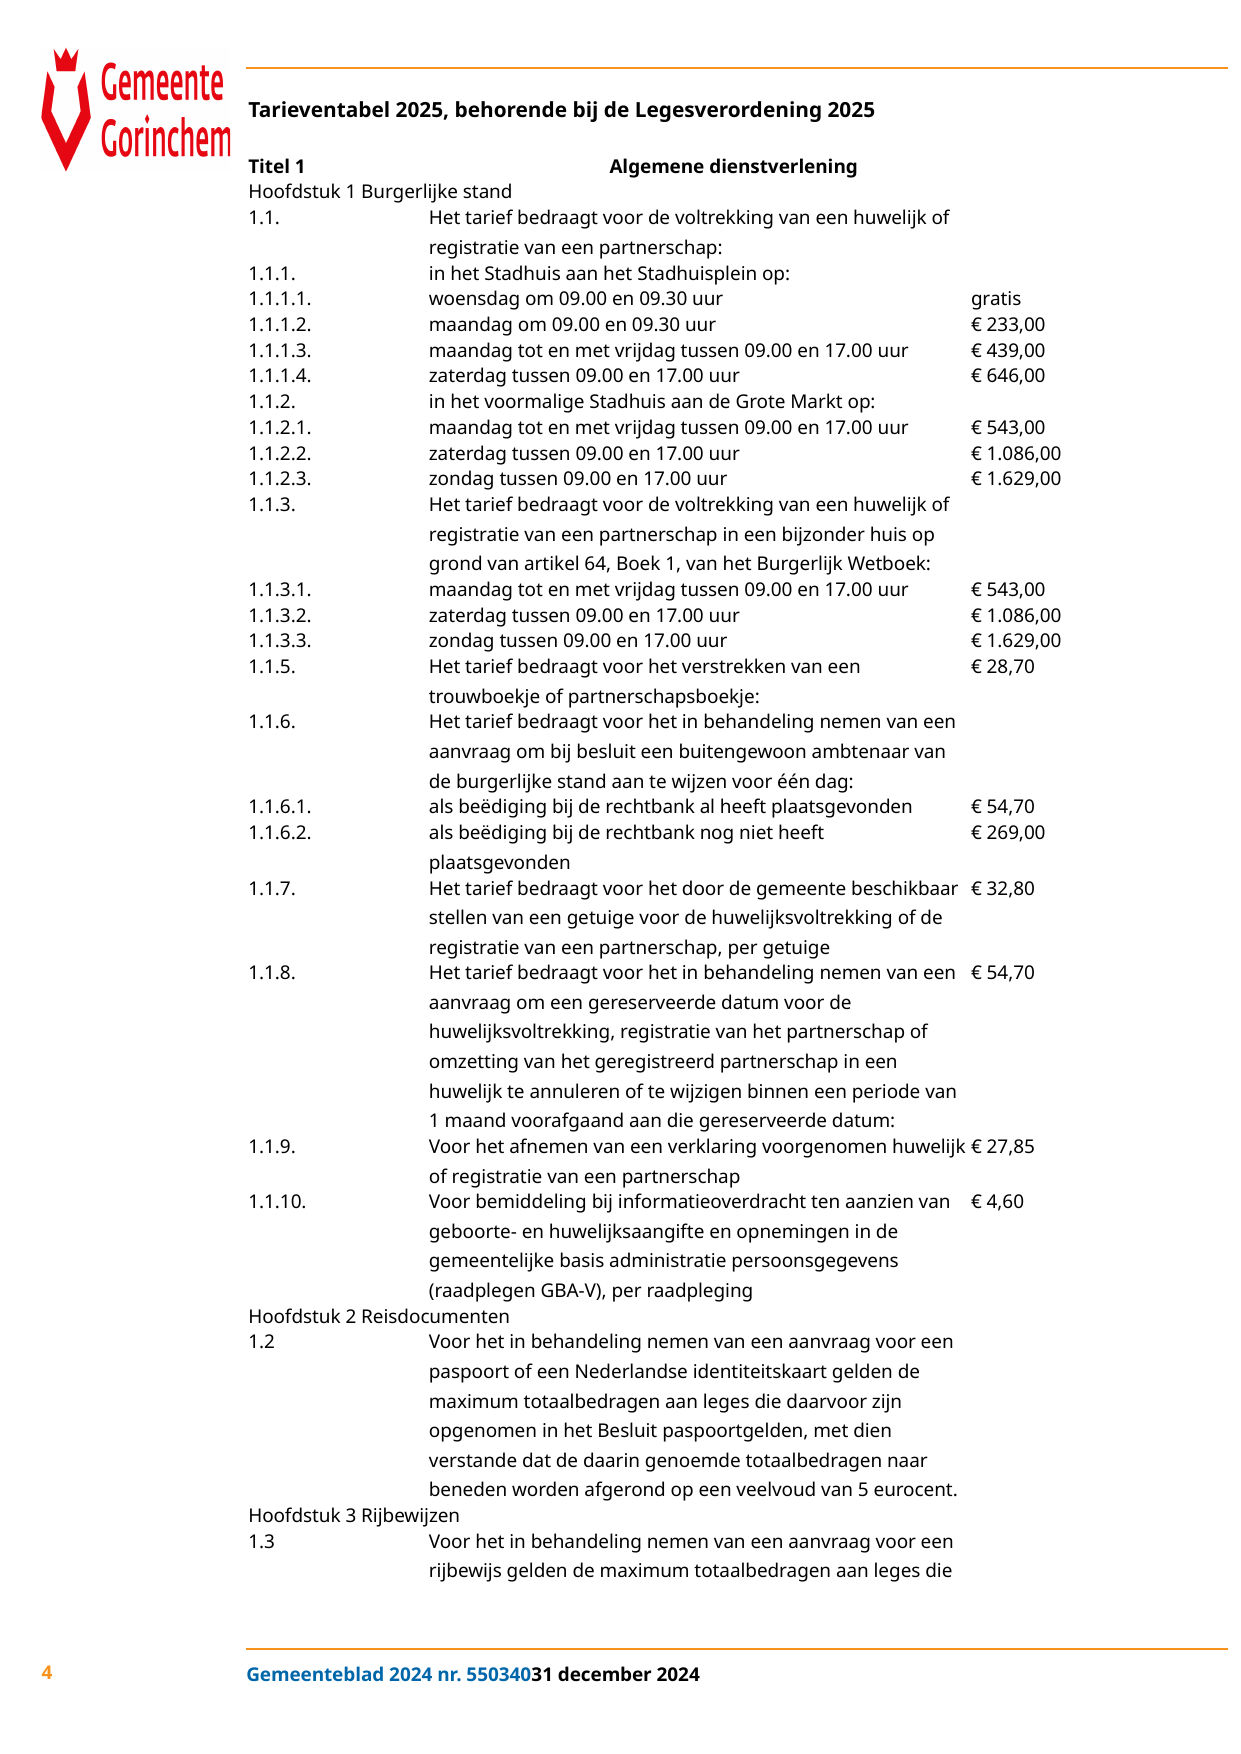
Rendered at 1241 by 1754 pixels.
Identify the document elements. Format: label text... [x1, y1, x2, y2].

table_cell gratis [971, 286, 1152, 311]
table_cell 1.1.6.1. [248, 794, 429, 819]
table_cell [971, 1303, 1152, 1329]
table_cell in het Stadhuis aan het Stadhuisplein op: [429, 260, 971, 286]
table_cell 1.1.2. [248, 389, 429, 414]
table_cell 1.1.8. [248, 960, 429, 1133]
table_header Algemene dienstverlening [609, 153, 971, 179]
table_cell [971, 491, 1152, 576]
table_cell [971, 709, 1152, 794]
table_cell € 1.629,00 [971, 628, 1152, 653]
table_cell 1.1. [248, 205, 429, 260]
table_cell maandag tot en met vrijdag tussen 09.00 en 17.00 uur [429, 414, 971, 440]
table_cell als beëdiging bij de rechtbank nog niet heeft plaatsgevonden [429, 819, 971, 875]
table_cell € 1.086,00 [971, 602, 1152, 628]
table_cell Het tarief bedraagt voor het in behandeling nemen van een aanvraag om een gereserveerde datum voor de huwelijksvoltrekking, registratie van het partnerschap of omzetting van het geregistreerd partnerschap in een huwelijk te annuleren of te wijzigen binnen een periode van 1 maand voorafgaand aan die gereserveerde datum: [429, 960, 971, 1133]
table_cell Voor het afnemen van een verklaring voorgenomen huwelijk of registratie van een partnerschap [429, 1133, 971, 1188]
table_cell 1.1.2.3. [248, 466, 429, 491]
table_cell zaterdag tussen 09.00 en 17.00 uur [429, 602, 971, 628]
table_cell 1.1.3.2. [248, 602, 429, 628]
table_cell Het tarief bedraagt voor het verstrekken van een trouwboekje of partnerschapsboekje: [429, 654, 971, 709]
table_cell 1.1.6.2. [248, 819, 429, 875]
table_cell 1.1.5. [248, 654, 429, 709]
table_cell € 32,80 [971, 875, 1152, 959]
table_cell [971, 260, 1152, 286]
table_cell Het tarief bedraagt voor het door de gemeente beschikbaar stellen van een getuige voor de huwelijksvoltrekking of de registratie van een partnerschap, per getuige [429, 875, 971, 959]
table_cell Hoofdstuk 3 Rijbewijzen [248, 1503, 971, 1528]
table_cell € 1.086,00 [971, 440, 1152, 466]
table_cell € 4,60 [971, 1189, 1152, 1303]
table_cell 1.1.7. [248, 875, 429, 959]
table_cell € 233,00 [971, 311, 1152, 337]
table_cell Het tarief bedraagt voor de voltrekking van een huwelijk of registratie van een partnerschap: [429, 205, 971, 260]
table_cell [971, 205, 1152, 260]
table_cell 1.1.1.3. [248, 337, 429, 363]
table_cell 1.1.6. [248, 709, 429, 794]
table_cell maandag tot en met vrijdag tussen 09.00 en 17.00 uur [429, 576, 971, 602]
table_cell 1.1.1. [248, 260, 429, 286]
table_header Titel 1 [248, 153, 609, 179]
table_cell [971, 389, 1152, 414]
table_cell € 28,70 [971, 654, 1152, 709]
table_header [971, 153, 1152, 179]
table_cell Voor het in behandeling nemen van een aanvraag voor een rijbewijs gelden de maximum totaalbedragen aan leges die [429, 1528, 971, 1583]
table_cell Voor bemiddeling bij informatieoverdracht ten aanzien van geboorte- en huwelijksaangifte en opnemingen in de gemeentelijke basis administratie persoonsgegevens (raadplegen GBA-V), per raadpleging [429, 1189, 971, 1303]
table_cell Het tarief bedraagt voor de voltrekking van een huwelijk of registratie van een partnerschap in een bijzonder huis op grond van artikel 64, Boek 1, van het Burgerlijk Wetboek: [429, 491, 971, 576]
table_cell maandag om 09.00 en 09.30 uur [429, 311, 971, 337]
table_cell 1.1.1.2. [248, 311, 429, 337]
table_cell zondag tussen 09.00 en 17.00 uur [429, 466, 971, 491]
table_cell 1.1.2.2. [248, 440, 429, 466]
table_cell Hoofdstuk 1 Burgerlijke stand [248, 179, 971, 204]
table_cell [971, 1329, 1152, 1502]
table_cell in het voormalige Stadhuis aan de Grote Markt op: [429, 389, 971, 414]
table_cell € 543,00 [971, 576, 1152, 602]
table_cell 1.1.10. [248, 1189, 429, 1303]
table_cell Hoofdstuk 2 Reisdocumenten [248, 1303, 971, 1329]
table_cell 1.1.3.1. [248, 576, 429, 602]
table_cell zaterdag tussen 09.00 en 17.00 uur [429, 363, 971, 388]
table_cell € 646,00 [971, 363, 1152, 388]
table_cell 1.1.3.3. [248, 628, 429, 653]
table_cell 1.1.3. [248, 491, 429, 576]
table_cell € 54,70 [971, 794, 1152, 819]
picture [41, 47, 231, 172]
table_cell € 54,70 [971, 960, 1152, 1133]
text Tarieventabel 2025, behorende bij de Legesverordening 2025 [248, 95, 1152, 123]
table_cell [971, 1503, 1152, 1528]
table_cell € 27,85 [971, 1133, 1152, 1188]
table_cell zondag tussen 09.00 en 17.00 uur [429, 628, 971, 653]
table_cell 1.1.1.1. [248, 286, 429, 311]
table_cell 1.1.2.1. [248, 414, 429, 440]
table_cell € 1.629,00 [971, 466, 1152, 491]
table_cell 1.1.9. [248, 1133, 429, 1188]
table_cell woensdag om 09.00 en 09.30 uur [429, 286, 971, 311]
table_cell € 543,00 [971, 414, 1152, 440]
table_cell [971, 179, 1152, 204]
table_cell € 439,00 [971, 337, 1152, 363]
table_cell 1.2 [248, 1329, 429, 1502]
table_cell 1.3 [248, 1528, 429, 1583]
table_cell als beëdiging bij de rechtbank al heeft plaatsgevonden [429, 794, 971, 819]
table_cell zaterdag tussen 09.00 en 17.00 uur [429, 440, 971, 466]
table_cell [971, 1528, 1152, 1583]
table_cell maandag tot en met vrijdag tussen 09.00 en 17.00 uur [429, 337, 971, 363]
table_cell 1.1.1.4. [248, 363, 429, 388]
table_cell Het tarief bedraagt voor het in behandeling nemen van een aanvraag om bij besluit een buitengewoon ambtenaar van de burgerlijke stand aan te wijzen voor één dag: [429, 709, 971, 794]
table_cell Voor het in behandeling nemen van een aanvraag voor een paspoort of een Nederlandse identiteitskaart gelden de maximum totaalbedragen aan leges die daarvoor zijn opgenomen in het Besluit paspoortgelden, met dien verstande dat de daarin genoemde totaalbedragen naar beneden worden afgerond op een veelvoud van 5 eurocent. [429, 1329, 971, 1502]
table_cell € 269,00 [971, 819, 1152, 875]
